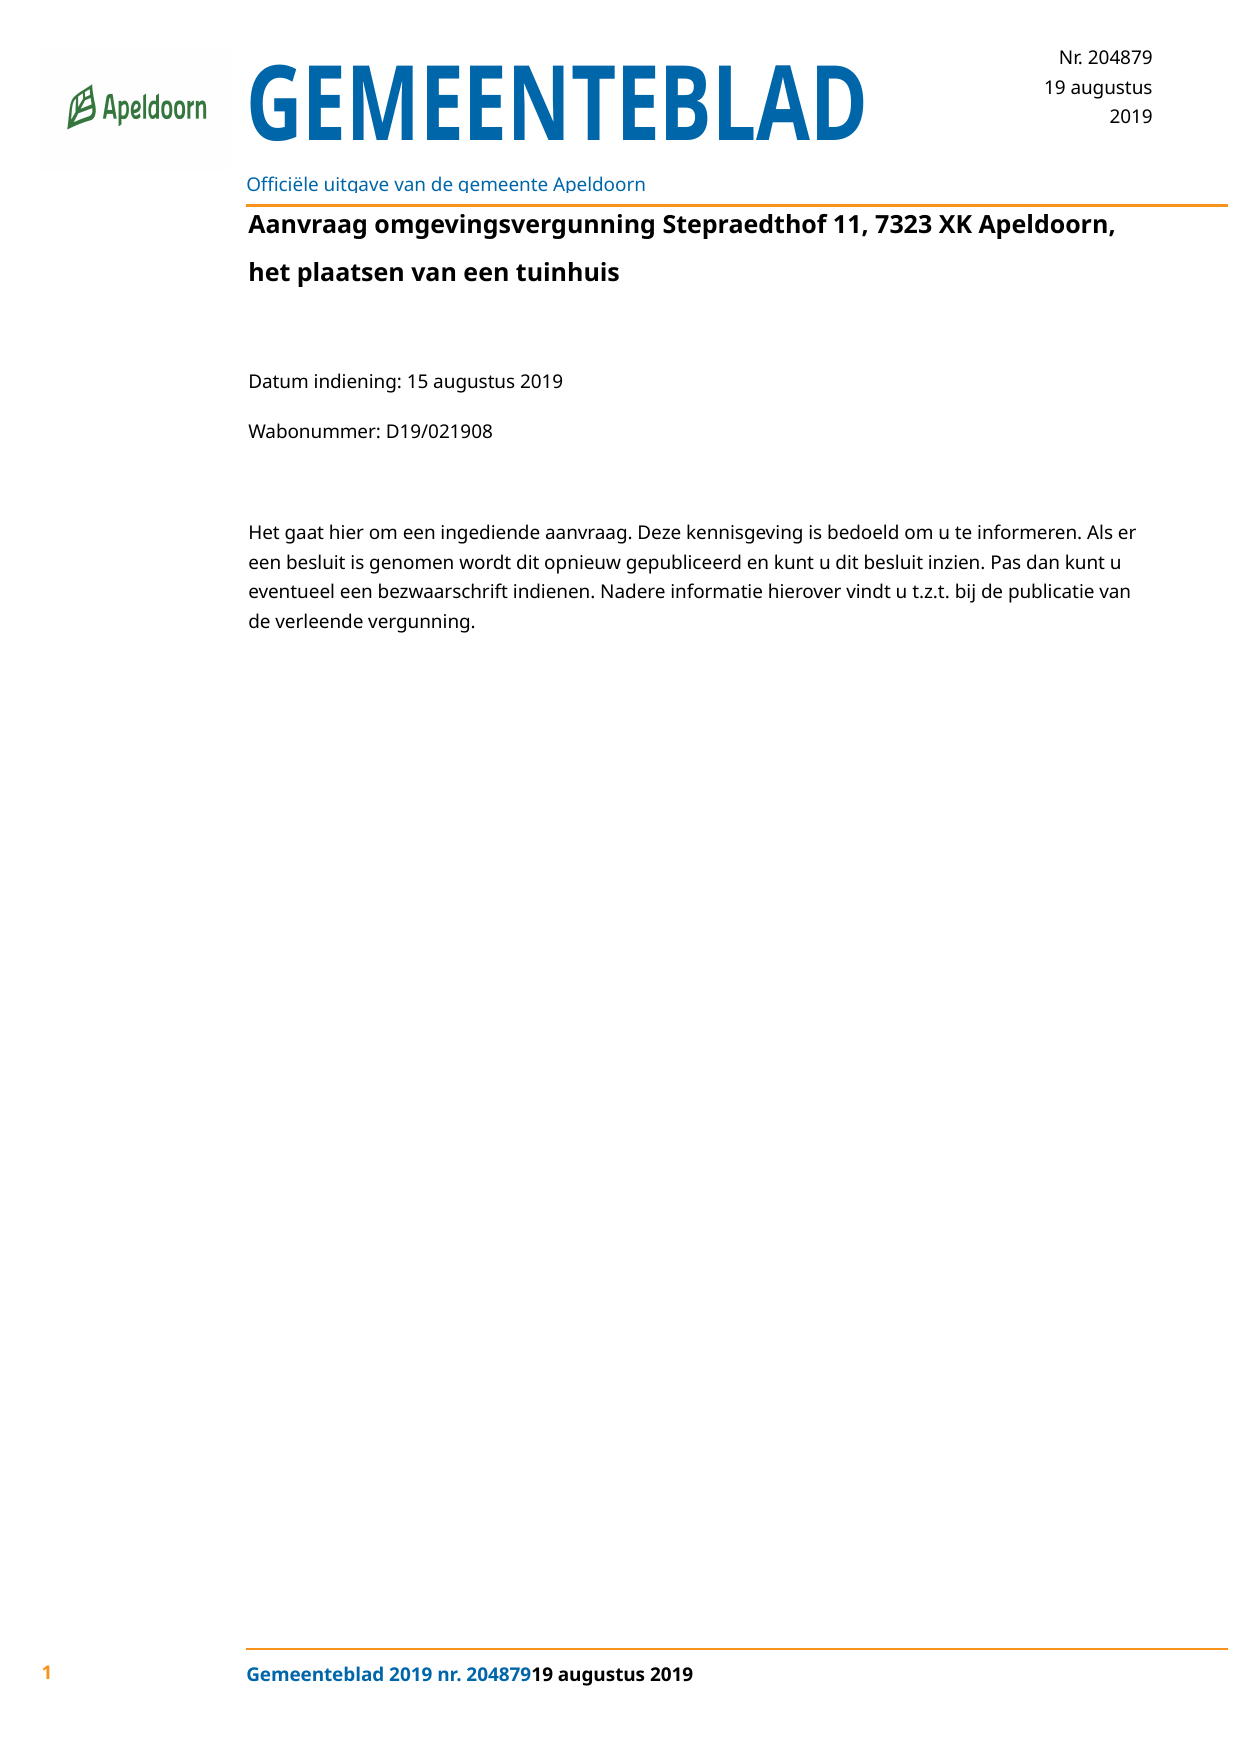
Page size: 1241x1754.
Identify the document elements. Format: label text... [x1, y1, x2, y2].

picture [41, 47, 231, 172]
text Aanvraag omgevingsvergunning Stepraedthof 11, 7323 XK Apeldoorn, het plaatsen van een tuinhuis [248, 207, 1152, 288]
text Wabonummer: D19/021908 [248, 419, 1152, 444]
text Het gaat hier om een ingediende aanvraag. Deze kennisgeving is bedoeld om u te informeren. Als er een besluit is genomen wordt dit opnieuw gepubliceerd en kunt u dit besluit inzien. Pas dan kunt u eventueel een bezwaarschrift indienen. Nadere informatie hierover vindt u t.z.t. bij de publicatie van de verleende vergunning. [248, 519, 1152, 634]
text Datum indiening: 15 augustus 2019 [248, 368, 1152, 394]
